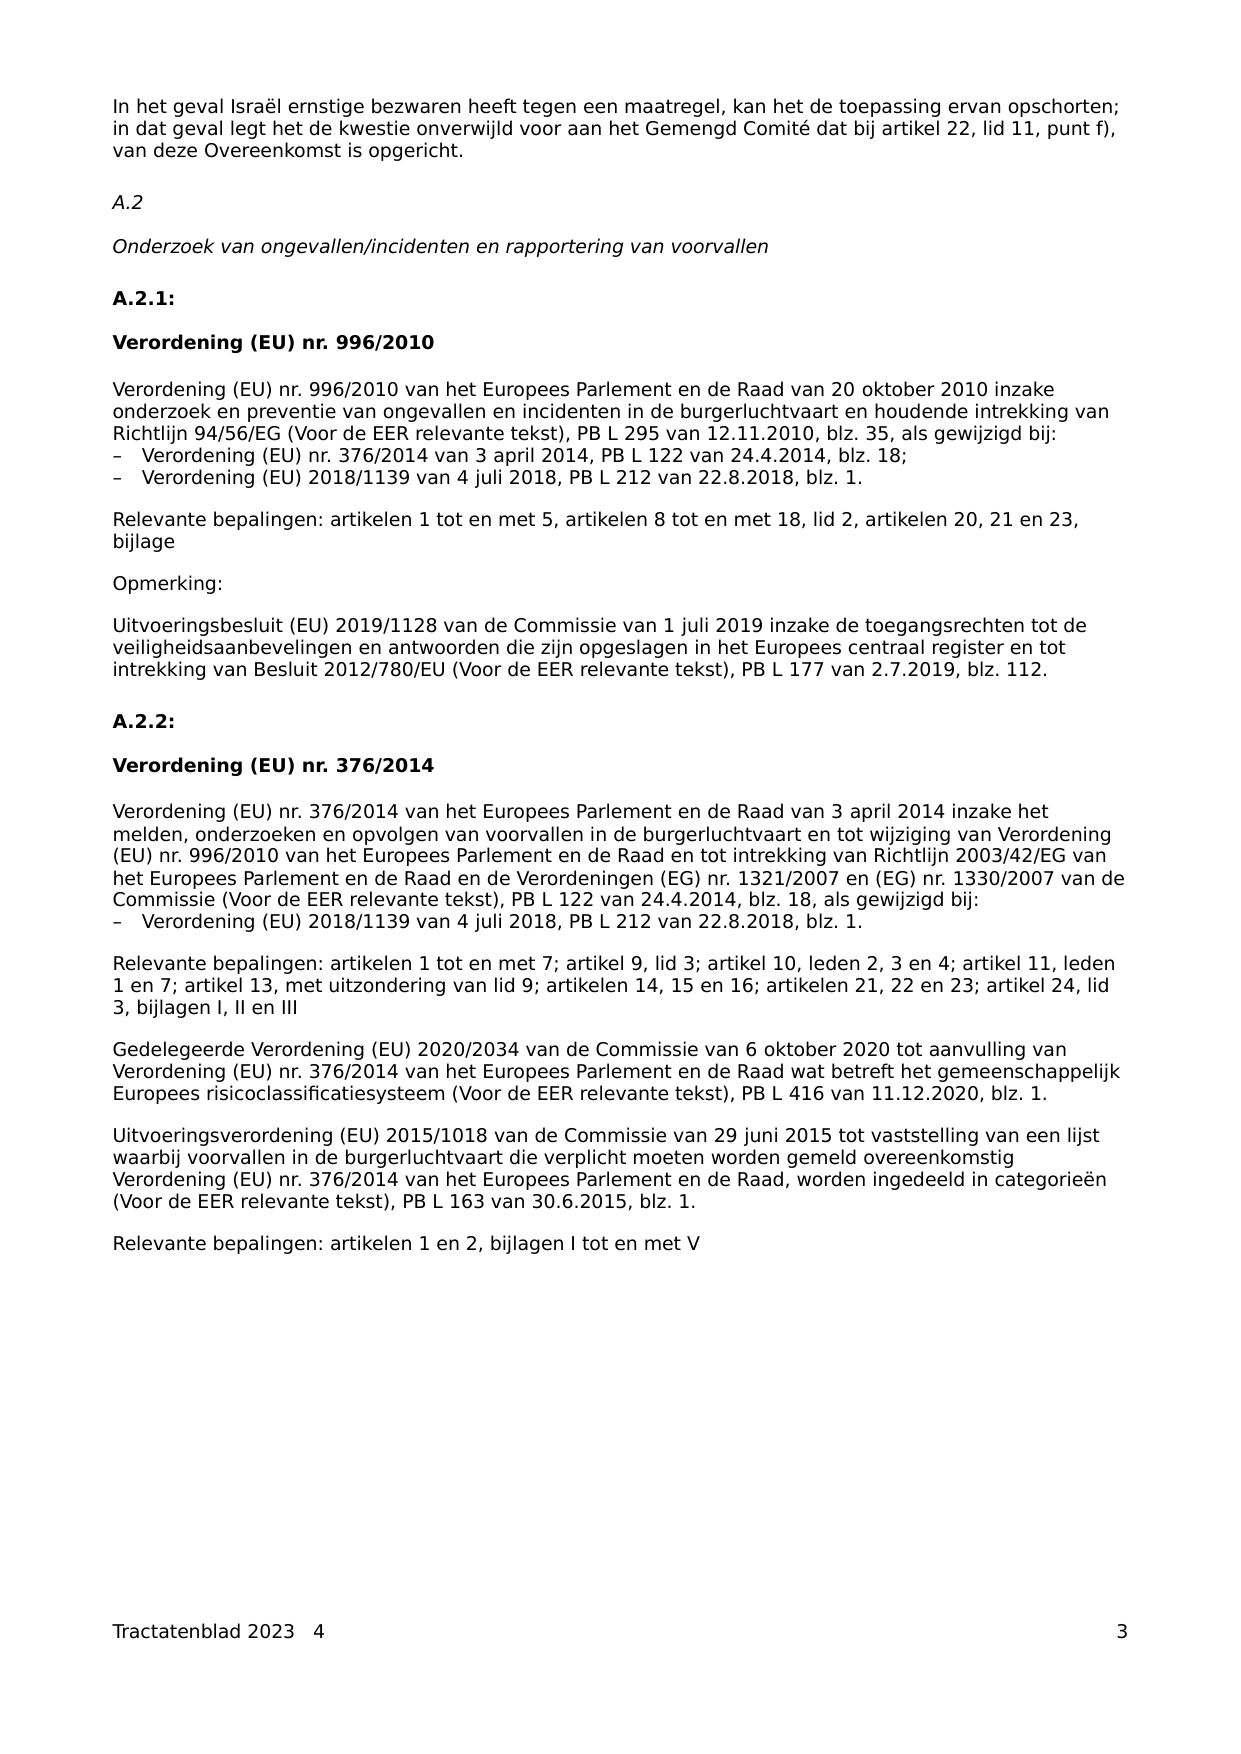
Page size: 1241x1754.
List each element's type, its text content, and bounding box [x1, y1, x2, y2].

text Relevante bepalingen: artikelen 1 tot en met 5, artikelen 8 tot en met 18, lid 2, artikelen 20, 21 en 23, bijlage [112, 509, 1128, 553]
subtitle A.2.2: Verordening (EU) nr. 376/2014 [112, 711, 1128, 776]
text Uitvoeringsbesluit (EU) 2019/1128 van de Commissie van 1 juli 2019 inzake de toegangsrechten tot de veiligheidsaanbevelingen en antwoorden die zijn opgeslagen in het Europees centraal register en tot intrekking van Besluit 2012/780/EU (Voor de EER relevante tekst), PB L 177 van 2.7.2019, blz. 112. [112, 614, 1128, 681]
text Uitvoeringsverordening (EU) 2015/1018 van de Commissie van 29 juni 2015 tot vaststelling van een lijst waarbij voorvallen in de burgerluchtvaart die verplicht moeten worden gemeld overeenkomstig Verordening (EU) nr. 376/2014 van het Europees Parlement en de Raad, worden ingedeeld in categorieën (Voor de EER relevante tekst), PB L 163 van 30.6.2015, blz. 1. [112, 1125, 1128, 1213]
text Verordening (EU) nr. 376/2014 van het Europees Parlement en de Raad van 3 april 2014 inzake het melden, onderzoeken en opvolgen van voorvallen in de burgerluchtvaart en tot wijziging van Verordening (EU) nr. 996/2010 van het Europees Parlement en de Raad en tot intrekking van Richtlijn 2003/42/EG van het Europees Parlement en de Raad en de Verordeningen (EG) nr. 1321/2007 en (EG) nr. 1330/2007 van de Commissie (Voor de EER relevante tekst), PB L 122 van 24.4.2014, blz. 18, als gewijzigd bij: [112, 801, 1128, 911]
text Gedelegeerde Verordening (EU) 2020/2034 van de Commissie van 6 oktober 2020 tot aanvulling van Verordening (EU) nr. 376/2014 van het Europees Parlement en de Raad wat betreft het gemeenschappelijk Europees risicoclassificatiesysteem (Voor de EER relevante tekst), PB L 416 van 11.12.2020, blz. 1. [112, 1039, 1128, 1105]
text In het geval Israël ernstige bezwaren heeft tegen een maatregel, kan het de toepassing ervan opschorten; in dat geval legt het de kwestie onverwijld voor aan het Gemengd Comité dat bij artikel 22, lid 11, punt f), van deze Overeenkomst is opgericht. [112, 96, 1128, 162]
text Verordening (EU) nr. 996/2010 van het Europees Parlement en de Raad van 20 oktober 2010 inzake onderzoek en preventie van ongevallen en incidenten in de burgerluchtvaart en houdende intrekking van Richtlijn 94/56/EG (Voor de EER relevante tekst), PB L 295 van 12.11.2010, blz. 35, als gewijzigd bij: [112, 379, 1128, 445]
text – Verordening (EU) 2018/1139 van 4 juli 2018, PB L 212 van 22.8.2018, blz. 1. [112, 467, 1128, 489]
subtitle A.2 Onderzoek van ongevallen/incidenten en rapportering van voorvallen [112, 192, 1128, 258]
text – Verordening (EU) nr. 376/2014 van 3 april 2014, PB L 122 van 24.4.2014, blz. 18; [112, 445, 1128, 467]
subtitle A.2.1: Verordening (EU) nr. 996/2010 [112, 288, 1128, 354]
text Opmerking: [112, 573, 1128, 594]
text Relevante bepalingen: artikelen 1 en 2, bijlagen I tot en met V [112, 1233, 1128, 1255]
text Relevante bepalingen: artikelen 1 tot en met 7; artikel 9, lid 3; artikel 10, leden 2, 3 en 4; artikel 11, leden 1 en 7; artikel 13, met uitzondering van lid 9; artikelen 14, 15 en 16; artikelen 21, 22 en 23; artikel 24, lid 3, bijlagen I, II en III [112, 953, 1128, 1019]
text – Verordening (EU) 2018/1139 van 4 juli 2018, PB L 212 van 22.8.2018, blz. 1. [112, 911, 1128, 933]
